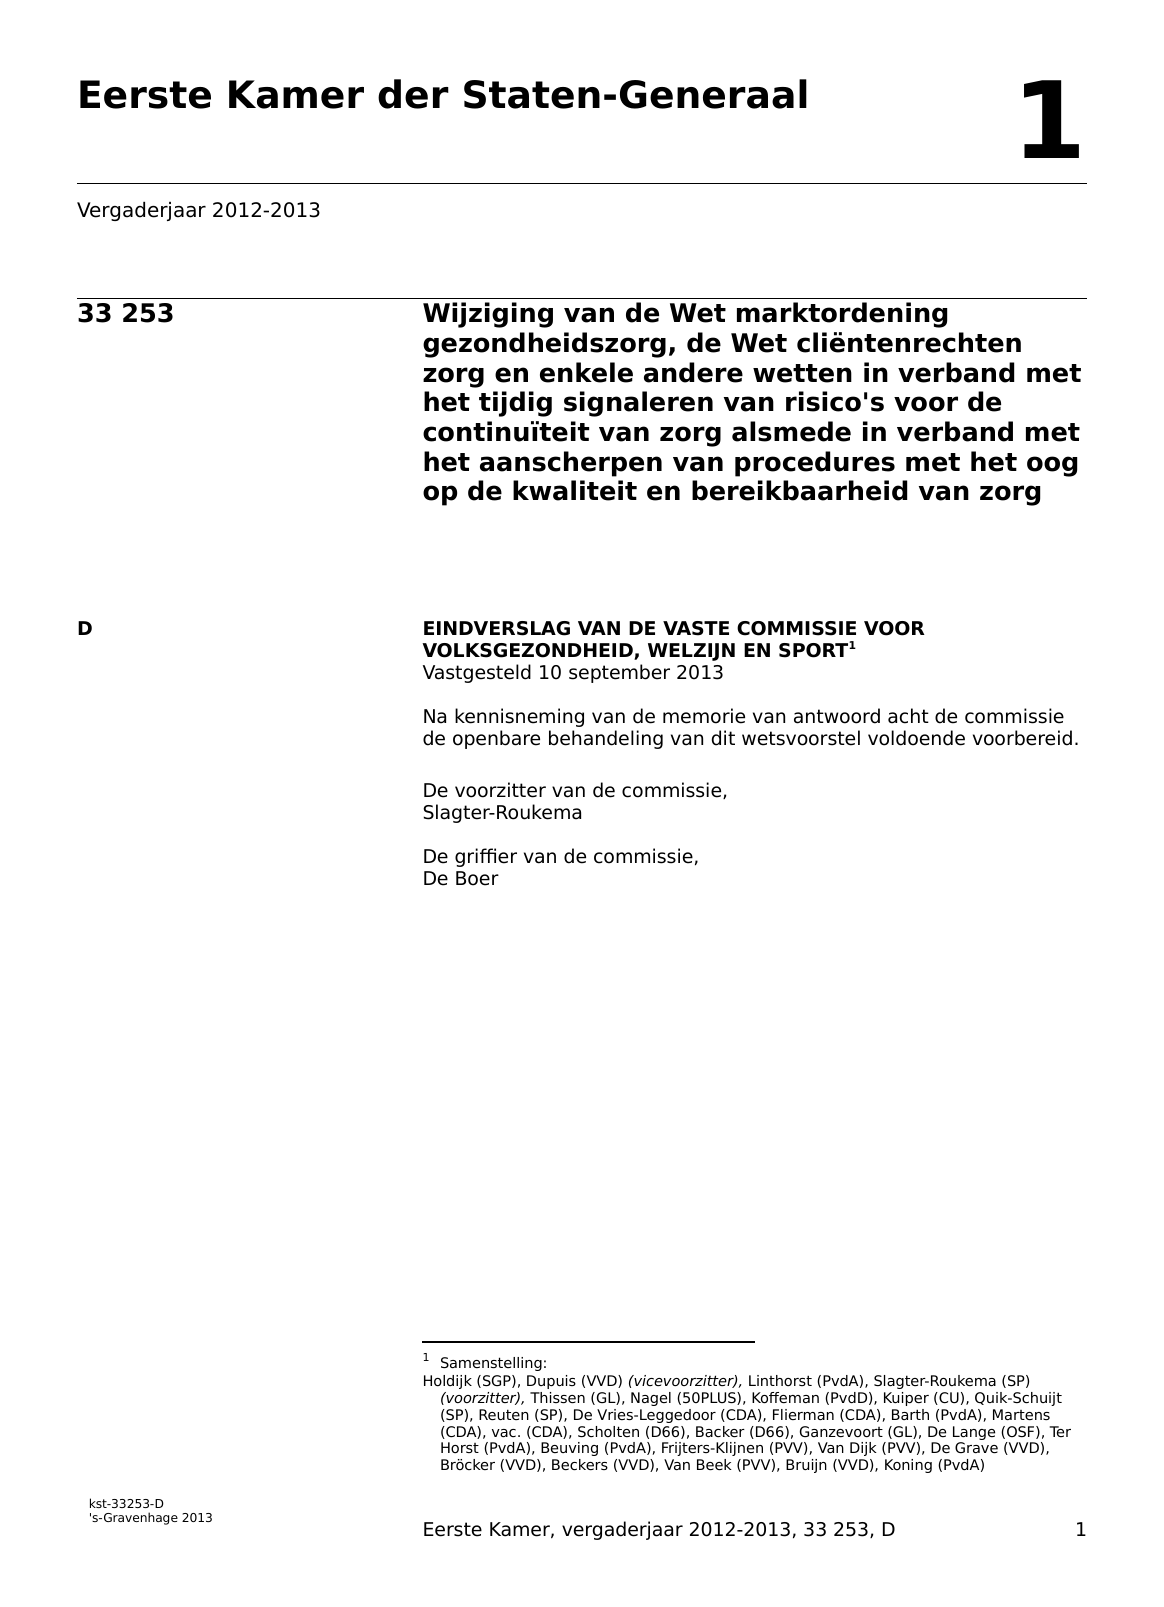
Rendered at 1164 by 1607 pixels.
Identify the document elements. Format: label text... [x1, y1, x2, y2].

text De griffier van de commissie, De Boer [422, 846, 1087, 890]
text Vastgesteld 10 september 2013 [422, 662, 1087, 684]
table_header Eerste Kamer der Staten-Generaal [77, 59, 886, 183]
text 's-Gravenhage 2013 [88, 1511, 323, 1525]
text kst-33253-D [88, 1497, 323, 1511]
subtitle 33 253 Wijziging van de Wet marktordening gezondheidszorg, de Wet cliëntenrechten zorg en enkele andere wetten in verband met het tijdig signaleren van risico's voor de continuïteit van zorg alsmede in verband met het aanscherpen van procedures met het oog op de kwaliteit en bereikbaarheid van zorg [77, 299, 1087, 507]
table_cell Vergaderjaar 2012-2013 [77, 184, 1087, 298]
text De voorzitter van de commissie, Slagter-Roukema [422, 780, 1087, 824]
table_header 1 [886, 59, 1087, 183]
text Holdijk (SGP), Dupuis (VVD) (vicevoorzitter), Linthorst (PvdA), Slagter-Roukema (SP) (voorzitter), Thissen (GL), Nagel (50PLUS), Koffeman (PvdD), Kuiper (CU), Quik-Schuijt (SP), Reuten (SP), De Vries-Leggedoor (CDA), Flierman (CDA), Barth (PvdA), Martens (CDA), vac. (CDA), Scholten (D66), Backer (D66), Ganzevoort (GL), De Lange (OSF), Ter Horst (PvdA), Beuving (PvdA), Frijters-Klijnen (PVV), Van Dijk (PVV), De Grave (VVD), Bröcker (VVD), Beckers (VVD), Van Beek (PVV), Bruijn (VVD), Koning (PvdA) [422, 1373, 1087, 1474]
text Na kennisneming van de memorie van antwoord acht de commissie de openbare behandeling van dit wetsvoorstel voldoende voorbereid. [422, 706, 1087, 750]
subtitle D EINDVERSLAG VAN DE VASTE COMMISSIE VOOR VOLKSGEZONDHEID, WELZIJN EN SPORT [77, 618, 1087, 662]
text Samenstelling: [422, 1351, 1087, 1373]
